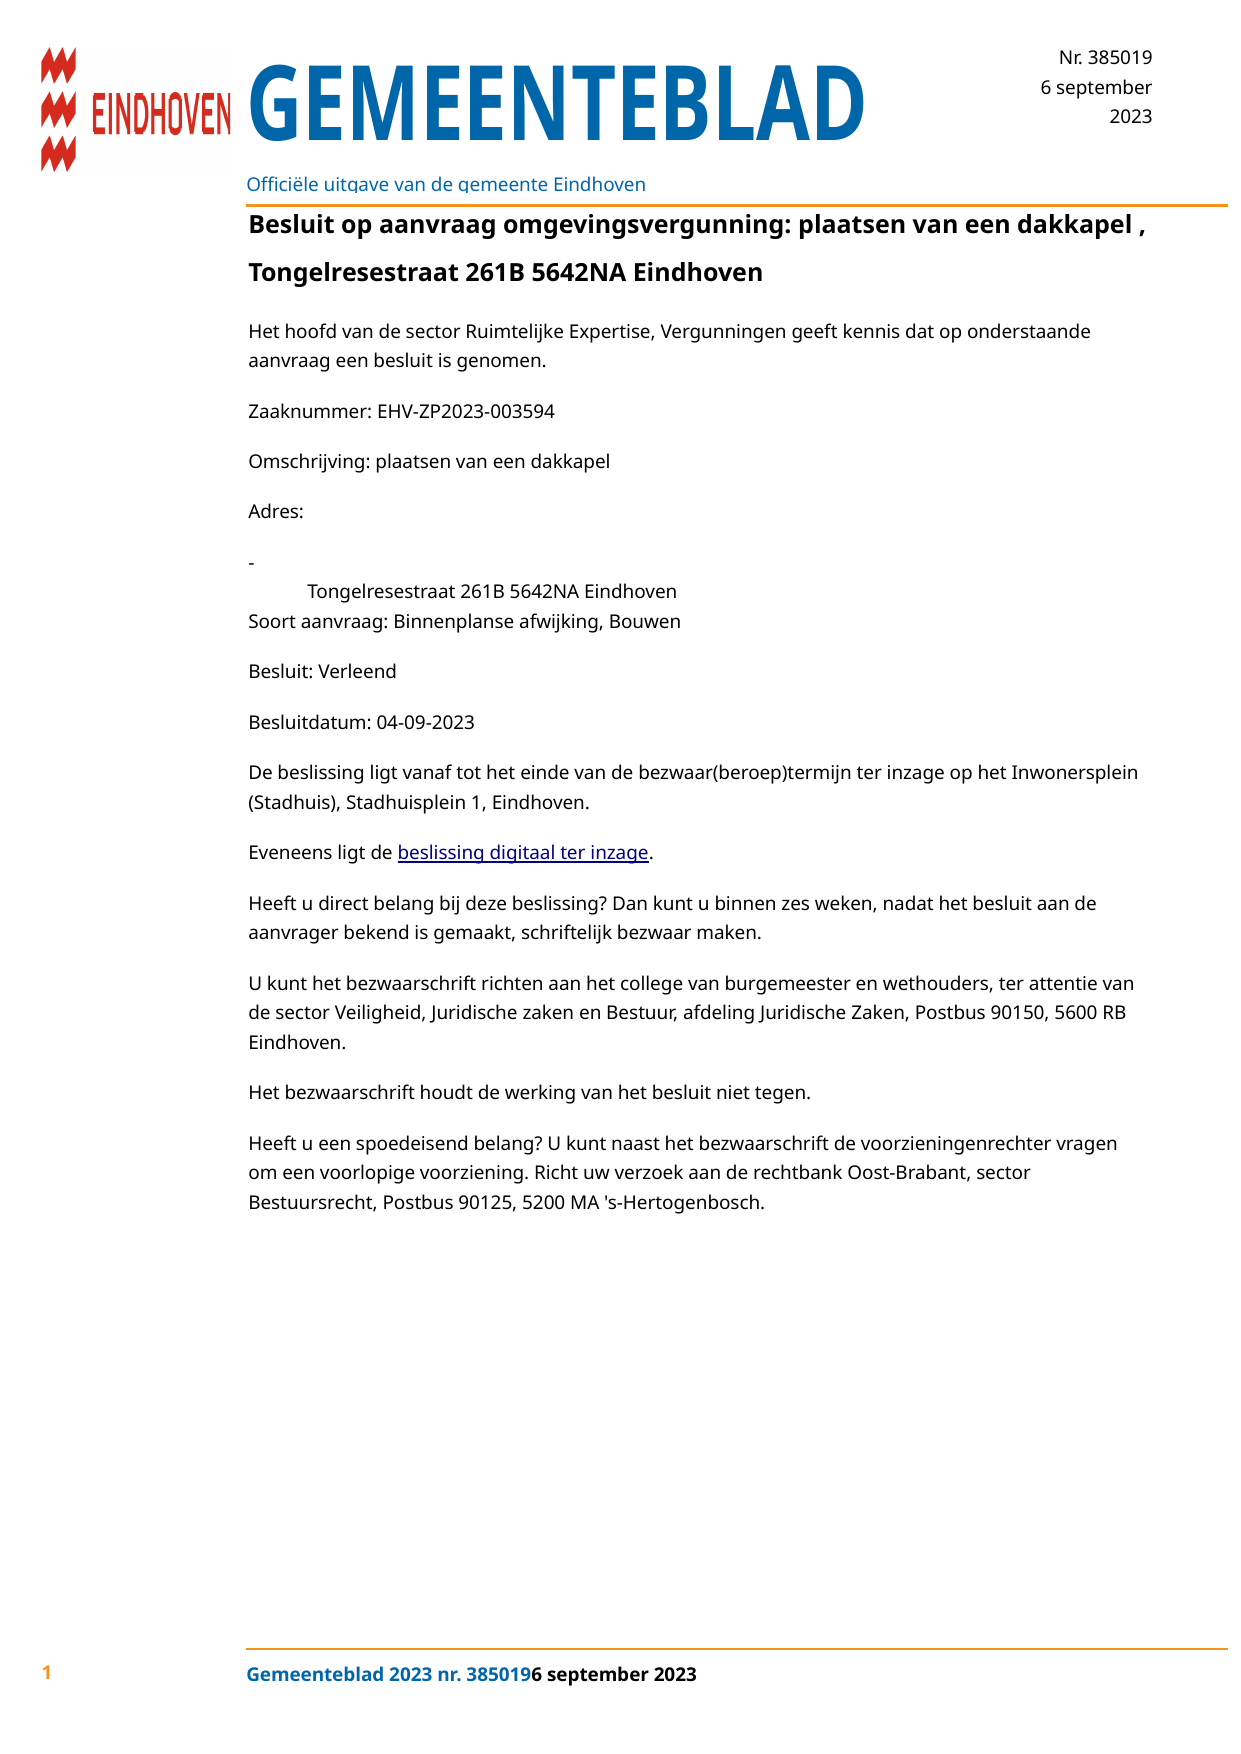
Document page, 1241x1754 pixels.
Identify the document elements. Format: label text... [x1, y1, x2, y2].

text U kunt het bezwaarschrift richten aan het college van burgemeester en wethouders, ter attentie van de sector Veiligheid, Juridische zaken en Bestuur, afdeling Juridische Zaken, Postbus 90150, 5600 RB Eindhoven. [248, 970, 1152, 1055]
picture [41, 47, 231, 172]
text Zaaknummer: EHV-ZP2023-003594 [248, 398, 1152, 424]
text Besluit op aanvraag omgevingsvergunning: plaatsen van een dakkapel , Tongelresestraat 261B 5642NA Eindhoven [248, 207, 1152, 288]
text Omschrijving: plaatsen van een dakkapel [248, 448, 1152, 474]
text Het bezwaarschrift houdt de werking van het besluit niet tegen. [248, 1079, 1152, 1105]
text Adres: [248, 499, 1152, 524]
text Heeft u direct belang bij deze beslissing? Dan kunt u binnen zes weken, nadat het besluit aan de aanvrager bekend is gemaakt, schriftelijk bezwaar maken. [248, 890, 1152, 945]
text Heeft u een spoedeisend belang? U kunt naast het bezwaarschrift de voorzieningenrechter vragen om een voorlopige voorziening. Richt uw verzoek aan de rechtbank Oost-Brabant, sector Bestuursrecht, Postbus 90125, 5200 MA 's-Hertogenbosch. [248, 1130, 1152, 1215]
text Besluit: Verleend [248, 659, 1152, 684]
text Soort aanvraag: Binnenplanse afwijking, Bouwen [248, 608, 1152, 634]
list Tongelresestraat 261B 5642NA Eindhoven [248, 579, 1152, 604]
text De beslissing ligt vanaf tot het einde van de bezwaar(beroep)termijn ter inzage op het Inwonersplein (Stadhuis), Stadhuisplein 1, Eindhoven. [248, 759, 1152, 815]
text Het hoofd van de sector Ruimtelijke Expertise, Vergunningen geeft kennis dat op onderstaande aanvraag een besluit is genomen. [248, 318, 1152, 373]
text Besluitdatum: 04-09-2023 [248, 709, 1152, 735]
text Eveneens ligt de beslissing digitaal ter inzage. [248, 839, 1152, 865]
